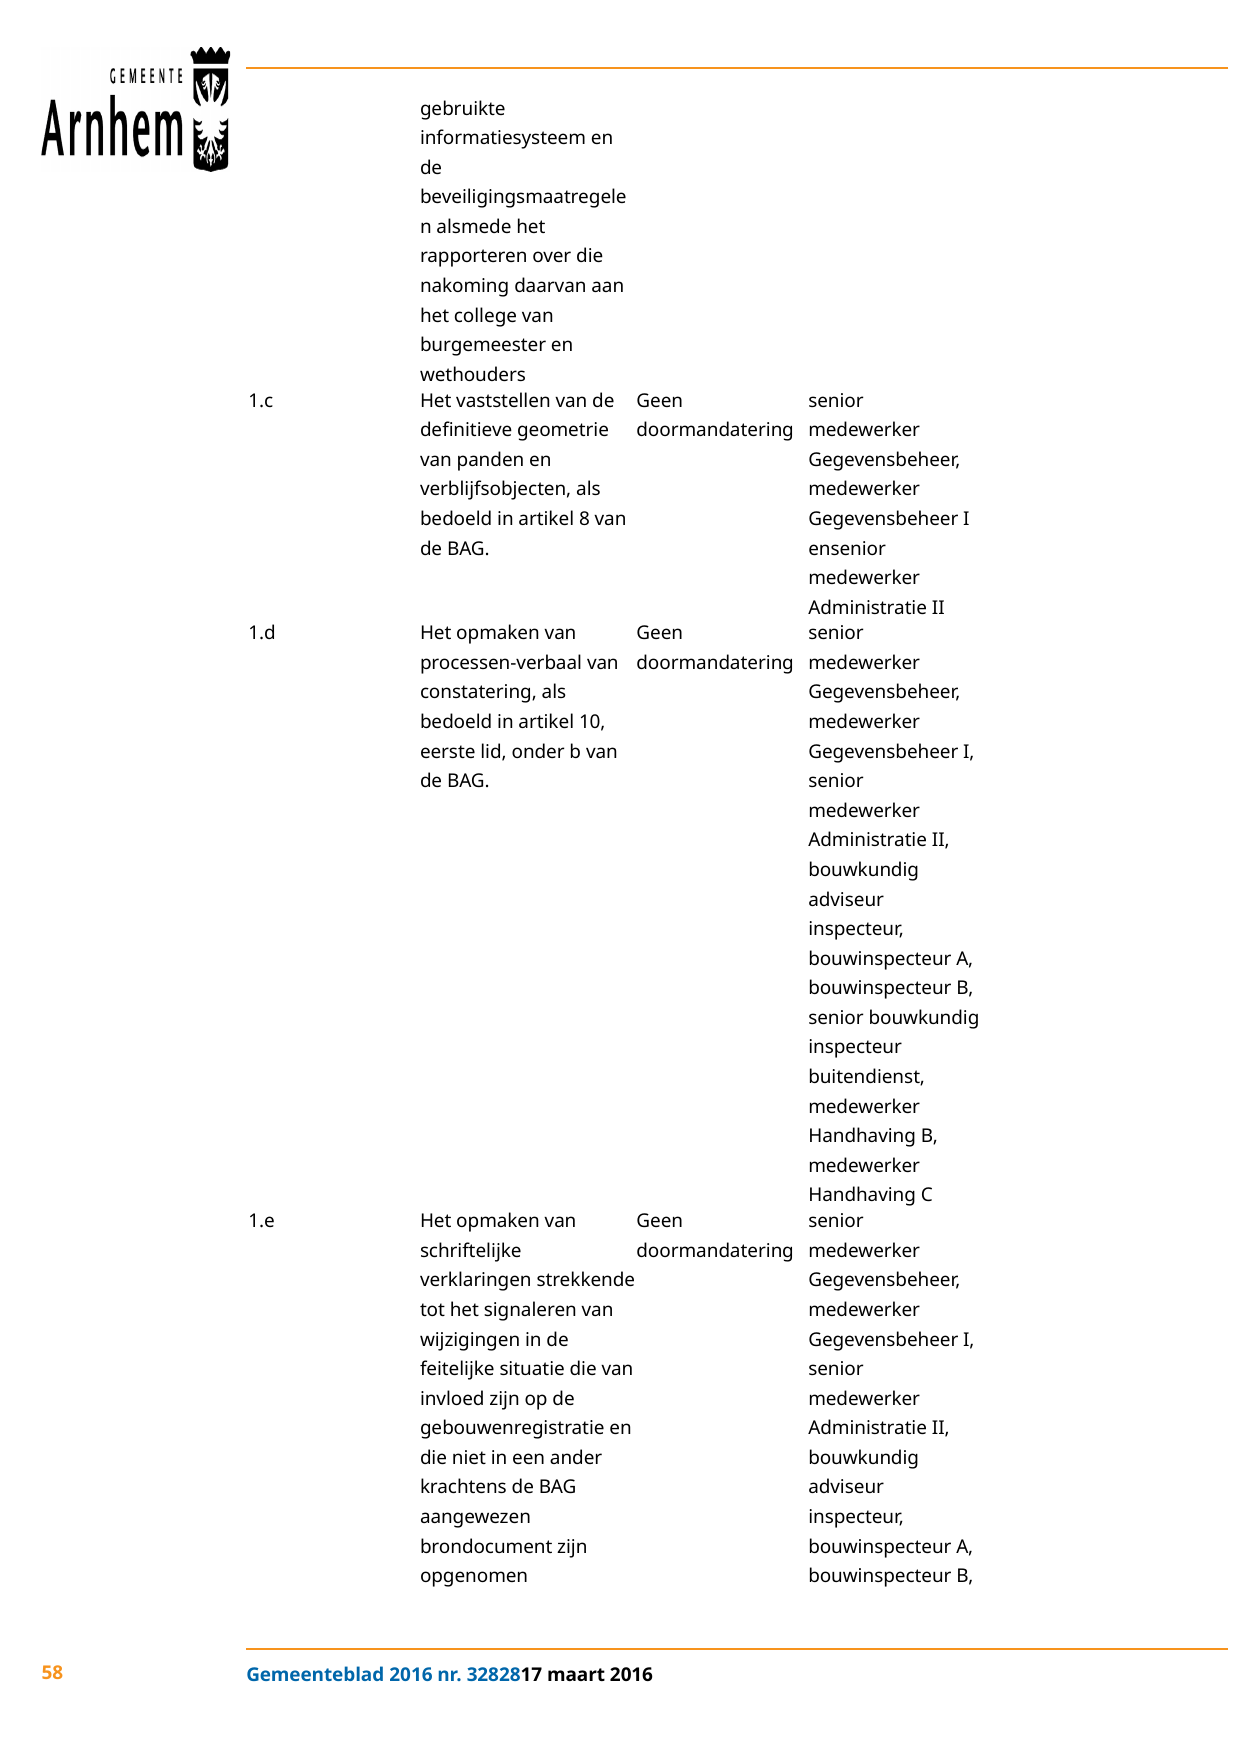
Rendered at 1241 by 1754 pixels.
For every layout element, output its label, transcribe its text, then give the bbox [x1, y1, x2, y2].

table_cell Geen doormandatering [636, 620, 808, 1207]
table_cell [980, 1208, 1152, 1588]
table_cell Het opmaken van schriftelijke verklaringen strekkende tot het signaleren van wijzigingen in de feitelijke situatie die van invloed zijn op de gebouwenregistratie en die niet in een ander krachtens de BAG aangewezen brondocument zijn opgenomen [420, 1208, 636, 1588]
table_cell 1.c [248, 387, 420, 619]
table_cell Geen doormandatering [636, 387, 808, 619]
table_cell senior medewerker Gegevensbeheer, medewerker Gegevensbeheer I, senior medewerker Administratie II, bouwkundig adviseur inspecteur, bouwinspecteur A, bouwinspecteur B, senior bouwkundig inspecteur buitendienst, medewerker Handhaving B, medewerker Handhaving C [808, 620, 980, 1207]
table_cell [808, 95, 980, 387]
table_cell senior medewerker Gegevensbeheer, medewerker Gegevensbeheer I, senior medewerker Administratie II, bouwkundig adviseur inspecteur, bouwinspecteur A, bouwinspecteur B, [808, 1208, 980, 1588]
table_cell [980, 620, 1152, 1207]
picture [41, 47, 231, 172]
table_cell [636, 95, 808, 387]
table_cell 1.e [248, 1208, 420, 1588]
table_cell Het vaststellen van de definitieve geometrie van panden en verblijfsobjecten, als bedoeld in artikel 8 van de BAG. [420, 387, 636, 619]
table_cell Geen doormandatering [636, 1208, 808, 1588]
table_cell [980, 387, 1152, 619]
table_cell senior medewerker Gegevensbeheer, medewerker Gegevensbeheer I ensenior medewerker Administratie II [808, 387, 980, 619]
table_cell 1.d [248, 620, 420, 1207]
table_cell gebruikte informatiesysteem en de beveiligingsmaatregelen alsmede het rapporteren over die nakoming daarvan aan het college van burgemeester en wethouders [420, 95, 636, 387]
table_cell Het opmaken van processen-verbaal van constatering, als bedoeld in artikel 10, eerste lid, onder b van de BAG. [420, 620, 636, 1207]
table_cell [248, 95, 420, 387]
table_cell [980, 95, 1152, 387]
